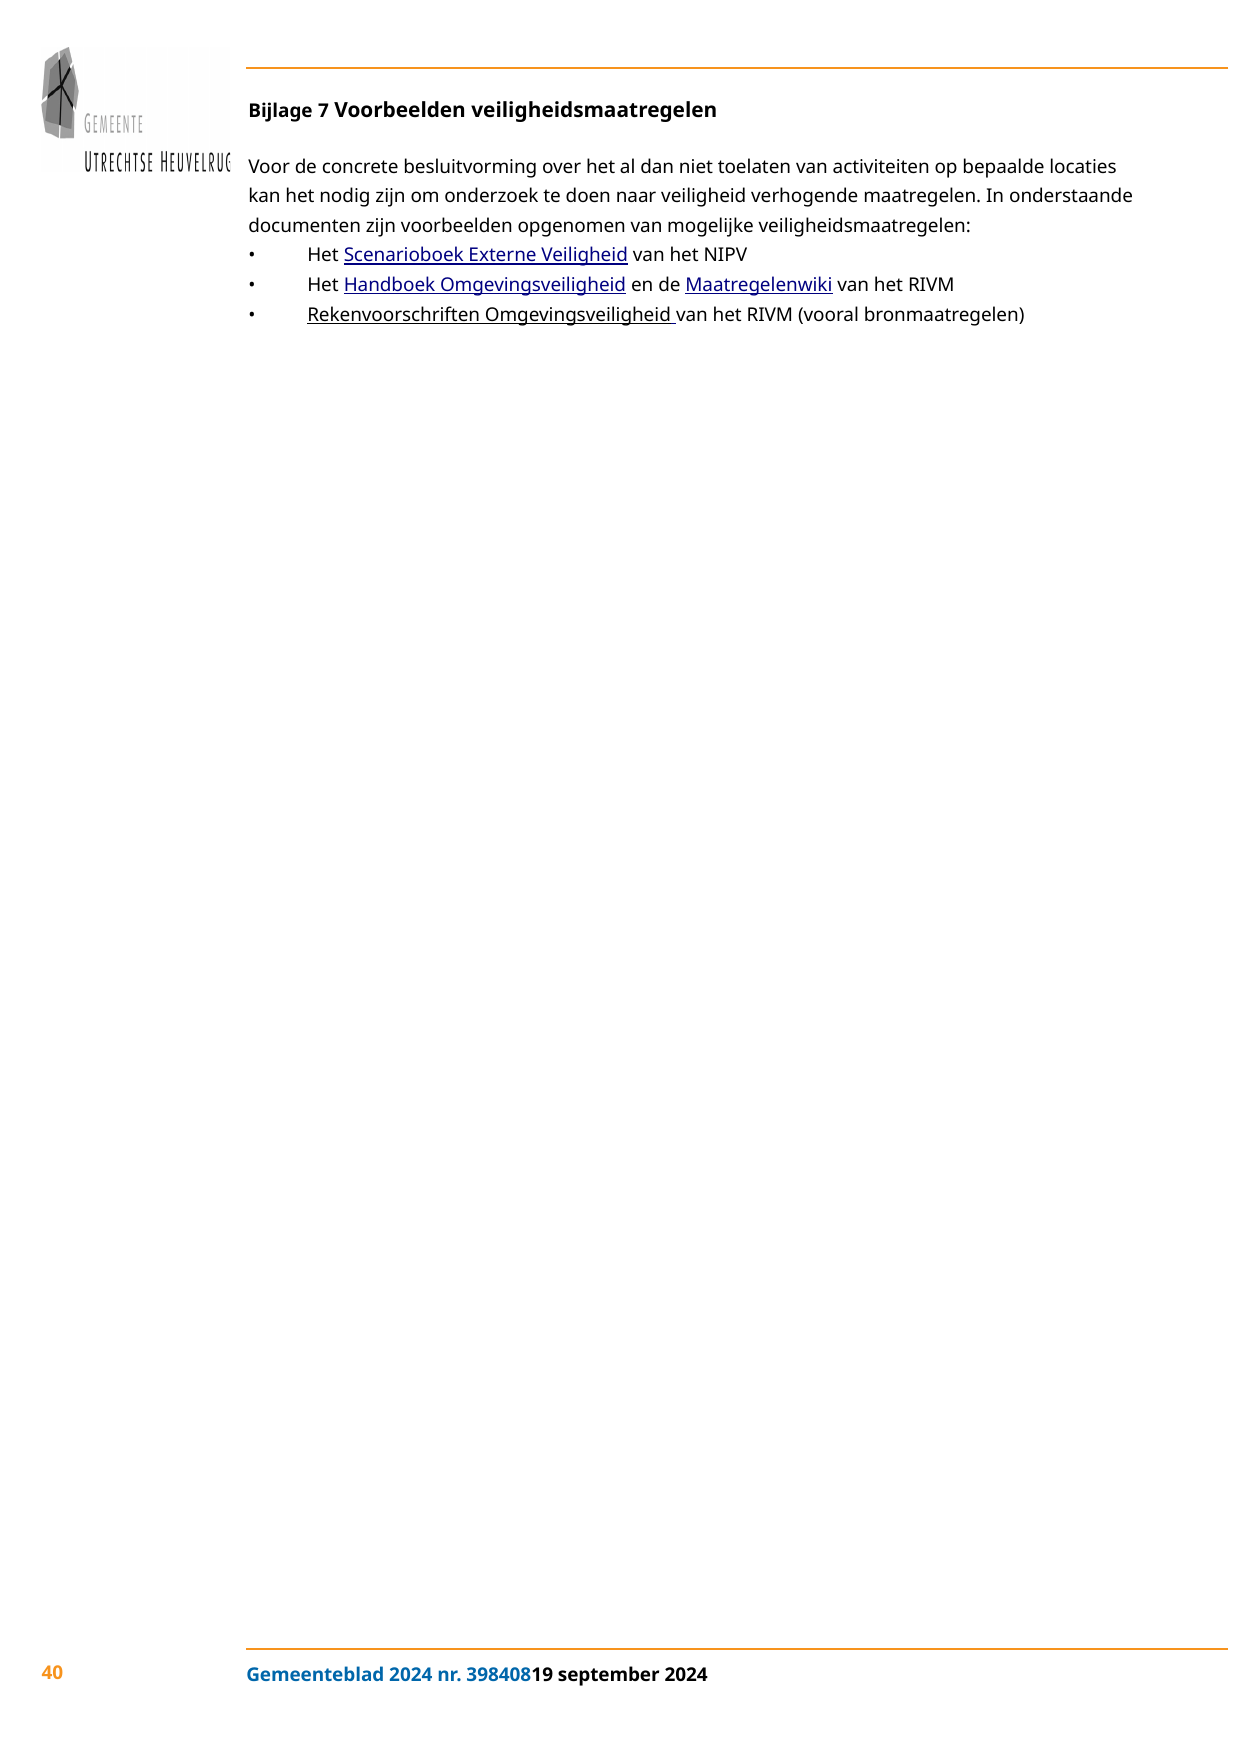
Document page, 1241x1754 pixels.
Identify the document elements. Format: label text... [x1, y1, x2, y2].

list Het Handboek Omgevingsveiligheid en de Maatregelenwiki van het RIVM [248, 271, 1152, 297]
text Bijlage 7 Voorbeelden veiligheidsmaatregelen [248, 95, 1152, 123]
list Rekenvoorschriften Omgevingsveiligheid van het RIVM (vooral bronmaatregelen) [248, 301, 1152, 327]
text Voor de concrete besluitvorming over het al dan niet toelaten van activiteiten op bepaalde locaties kan het nodig zijn om onderzoek te doen naar veiligheid verhogende maatregelen. In onderstaande documenten zijn voorbeelden opgenomen van mogelijke veiligheidsmaatregelen: [248, 153, 1152, 238]
picture [41, 47, 231, 172]
list Het Scenarioboek Externe Veiligheid van het NIPV [248, 242, 1152, 267]
